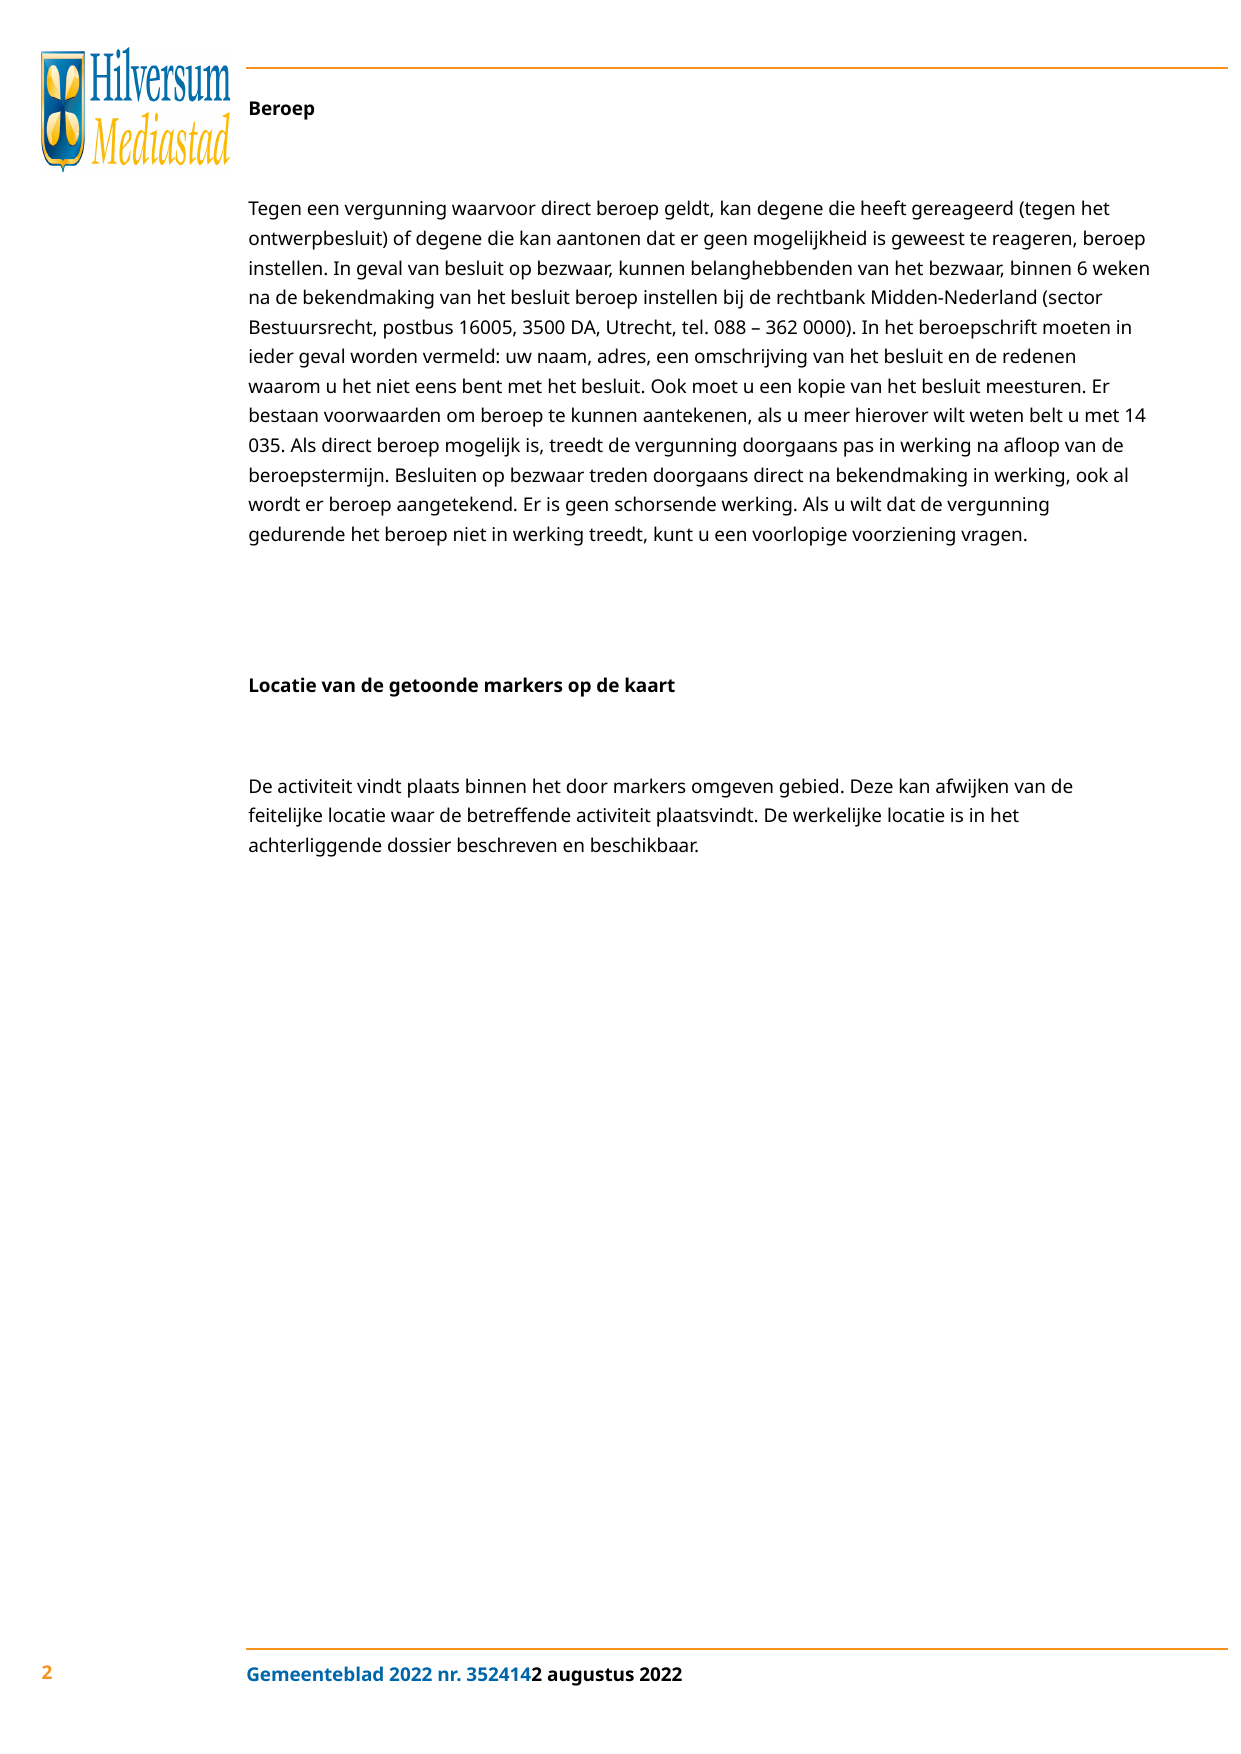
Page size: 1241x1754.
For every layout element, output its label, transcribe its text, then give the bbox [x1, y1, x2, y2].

text De activiteit vindt plaats binnen het door markers omgeven gebied. Deze kan afwijken van de feitelijke locatie waar de betreffende activiteit plaatsvindt. De werkelijke locatie is in het achterliggende dossier beschreven en beschikbaar. [248, 773, 1152, 858]
text Beroep [248, 95, 1152, 121]
text Locatie van de getoonde markers op de kaart [248, 672, 1152, 698]
text Tegen een vergunning waarvoor direct beroep geldt, kan degene die heeft gereageerd (tegen het ontwerpbesluit) of degene die kan aantonen dat er geen mogelijkheid is geweest te reageren, beroep instellen. In geval van besluit op bezwaar, kunnen belanghebbenden van het bezwaar, binnen 6 weken na de bekendmaking van het besluit beroep instellen bij de rechtbank Midden-Nederland (sector Bestuursrecht, postbus 16005, 3500 DA, Utrecht, tel. 088 – 362 0000). In het beroepschrift moeten in ieder geval worden vermeld: uw naam, adres, een omschrijving van het besluit en de redenen waarom u het niet eens bent met het besluit. Ook moet u een kopie van het besluit meesturen. Er bestaan voorwaarden om beroep te kunnen aantekenen, als u meer hierover wilt weten belt u met 14 035. Als direct beroep mogelijk is, treedt de vergunning doorgaans pas in werking na afloop van de beroepstermijn. Besluiten op bezwaar treden doorgaans direct na bekendmaking in werking, ook al wordt er beroep aangetekend. Er is geen schorsende werking. Als u wilt dat de vergunning gedurende het beroep niet in werking treedt, kunt u een voorlopige voorziening vragen. [248, 196, 1152, 547]
picture [41, 47, 231, 172]
